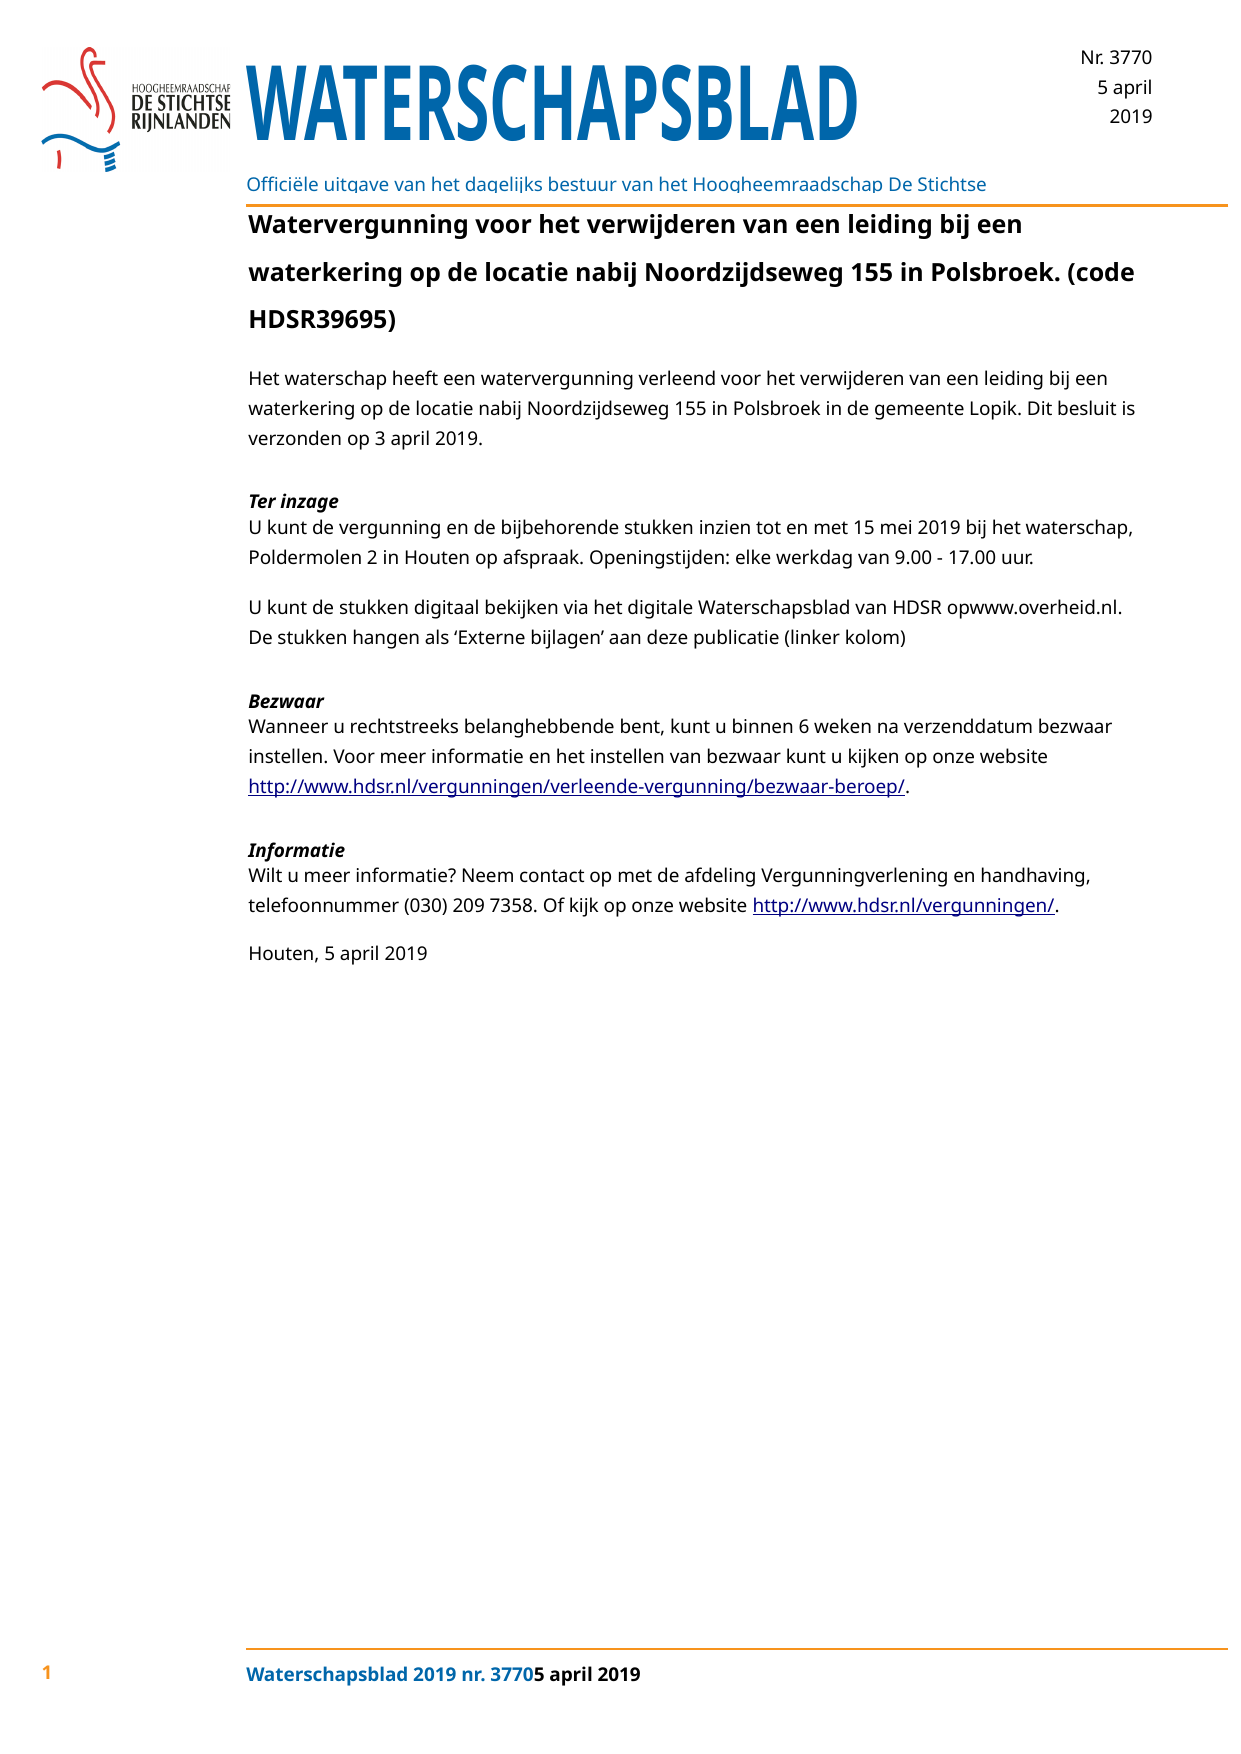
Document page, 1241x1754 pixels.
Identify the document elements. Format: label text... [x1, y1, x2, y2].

text Houten, 5 april 2019 [248, 940, 1152, 966]
text Het waterschap heeft een watervergunning verleend voor het verwijderen van een leiding bij een waterkering op de locatie nabij Noordzijdseweg 155 in Polsbroek in de gemeente Lopik. Dit besluit is verzonden op 3 april 2019. [248, 366, 1152, 450]
text Wanneer u rechtstreeks belanghebbende bent, kunt u binnen 6 weken na verzenddatum bezwaar instellen. Voor meer informatie en het instellen van bezwaar kunt u kijken op onze website http://www.hdsr.nl/vergunningen/verleende-vergunning/bezwaar-beroep/. [248, 714, 1152, 798]
text Bezwaar [248, 688, 1152, 714]
text Ter inzage [248, 489, 1152, 514]
text Watervergunning voor het verwijderen van een leiding bij een waterkering op de locatie nabij Noordzijdseweg 155 in Polsbroek. (code HDSR39695) [248, 207, 1152, 336]
text U kunt de stukken digitaal bekijken via het digitale Waterschapsblad van HDSR opwww.overheid.nl. De stukken hangen als ‘Externe bijlagen’ aan deze publicatie (linker kolom) [248, 594, 1152, 650]
text Informatie [248, 837, 1152, 862]
text U kunt de vergunning en de bijbehorende stukken inzien tot en met 15 mei 2019 bij het waterschap, Poldermolen 2 in Houten op afspraak. Openingstijden: elke werkdag van 9.00 - 17.00 uur. [248, 514, 1152, 570]
picture [41, 47, 231, 172]
text Wilt u meer informatie? Neem contact op met de afdeling Vergunningverlening en handhaving, telefoonnummer (030) 209 7358. Of kijk op onze website http://www.hdsr.nl/vergunningen/. [248, 862, 1152, 918]
